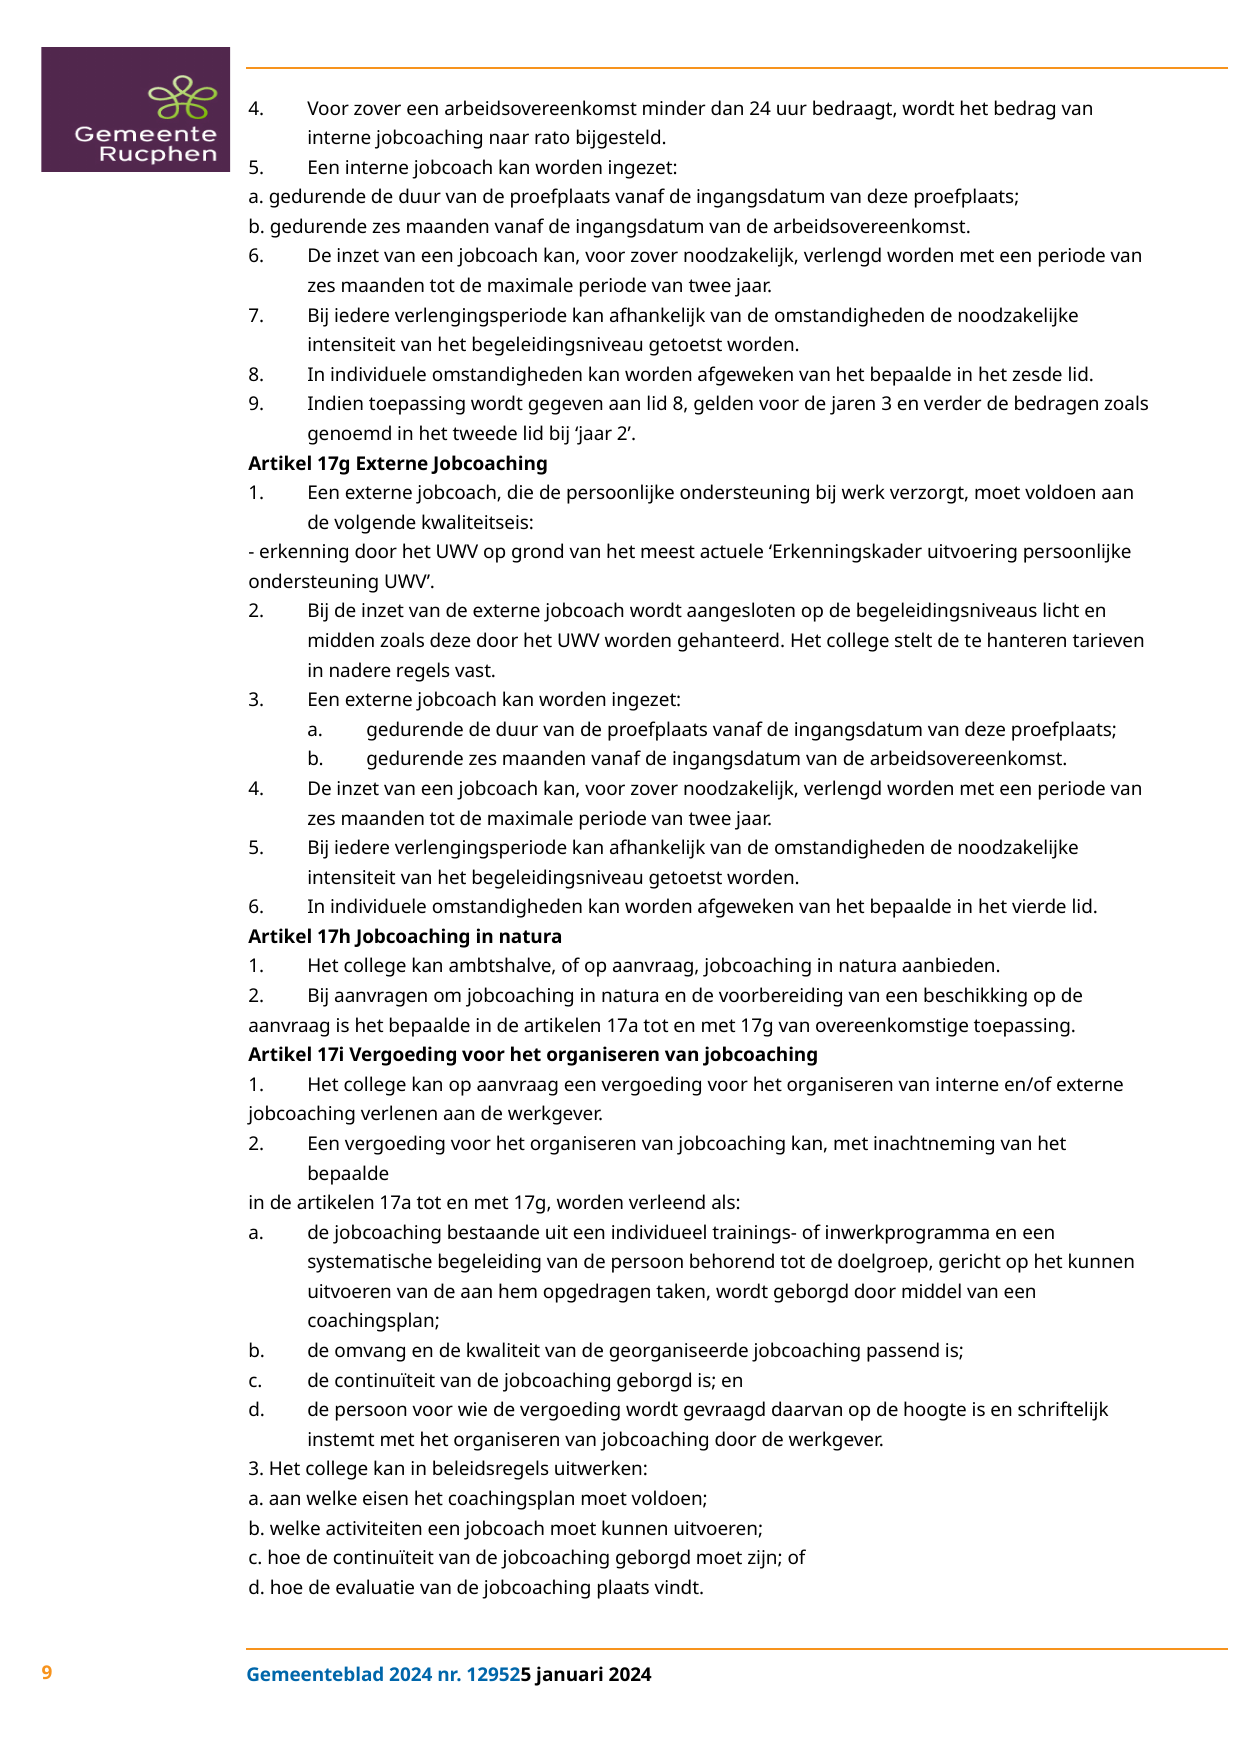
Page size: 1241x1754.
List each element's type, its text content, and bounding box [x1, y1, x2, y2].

text c. hoe de continuïteit van de jobcoaching geborgd moet zijn; of [248, 1544, 1152, 1570]
text aanvraag is het bepaalde in de artikelen 17a tot en met 17g van overeenkomstige toepassing. [248, 1012, 1152, 1038]
list Het college kan ambtshalve, of op aanvraag, jobcoaching in natura aanbieden. [248, 953, 1152, 978]
picture [41, 47, 231, 172]
list In individuele omstandigheden kan worden afgeweken van het bepaalde in het zesde lid. [248, 361, 1152, 387]
list Een externe jobcoach kan worden ingezet: [248, 686, 1152, 712]
list Voor zover een arbeidsovereenkomst minder dan 24 uur bedraagt, wordt het bedrag van interne jobcoaching naar rato bijgesteld. [248, 95, 1152, 150]
text 3. Het college kan in beleidsregels uitwerken: [248, 1456, 1152, 1481]
text b. welke activiteiten een jobcoach moet kunnen uitvoeren; [248, 1515, 1152, 1541]
list Bij aanvragen om jobcoaching in natura en de voorbereiding van een beschikking op de [248, 982, 1152, 1008]
list de omvang en de kwaliteit van de georganiseerde jobcoaching passend is; [248, 1337, 1152, 1363]
text b. gedurende zes maanden vanaf de ingangsdatum van de arbeidsovereenkomst. [248, 213, 1152, 239]
list Bij iedere verlengingsperiode kan afhankelijk van de omstandigheden de noodzakelijke intensiteit van het begeleidingsniveau getoetst worden. [248, 302, 1152, 357]
list De inzet van een jobcoach kan, voor zover noodzakelijk, verlengd worden met een periode van zes maanden tot de maximale periode van twee jaar. [248, 243, 1152, 298]
text jobcoaching verlenen aan de werkgever. [248, 1101, 1152, 1126]
text in de artikelen 17a tot en met 17g, worden verleend als: [248, 1189, 1152, 1215]
text Artikel 17g Externe Jobcoaching [248, 450, 1152, 476]
text Artikel 17h Jobcoaching in natura [248, 923, 1152, 949]
list Een interne jobcoach kan worden ingezet: [248, 154, 1152, 180]
list De inzet van een jobcoach kan, voor zover noodzakelijk, verlengd worden met een periode van zes maanden tot de maximale periode van twee jaar. [248, 775, 1152, 831]
text a. gedurende de duur van de proefplaats vanaf de ingangsdatum van deze proefplaats; [248, 183, 1152, 209]
list Het college kan op aanvraag een vergoeding voor het organiseren van interne en/of externe [248, 1071, 1152, 1097]
list gedurende de duur van de proefplaats vanaf de ingangsdatum van deze proefplaats; [307, 716, 1152, 742]
list Bij de inzet van de externe jobcoach wordt aangesloten op de begeleidingsniveaus licht en midden zoals deze door het UWV worden gehanteerd. Het college stelt de te hanteren tarieven in nadere regels vast. [248, 598, 1152, 683]
list Indien toepassing wordt gegeven aan lid 8, gelden voor de jaren 3 en verder de bedragen zoals genoemd in het tweede lid bij ‘jaar 2’. [248, 391, 1152, 446]
list Een vergoeding voor het organiseren van jobcoaching kan, met inachtneming van het bepaalde [248, 1130, 1152, 1186]
list de jobcoaching bestaande uit een individueel trainings- of inwerkprogramma en een systematische begeleiding van de persoon behorend tot de doelgroep, gericht op het kunnen uitvoeren van de aan hem opgedragen taken, wordt geborgd door middel van een coachingsplan; [248, 1219, 1152, 1333]
text Artikel 17i Vergoeding voor het organiseren van jobcoaching [248, 1041, 1152, 1067]
list gedurende zes maanden vanaf de ingangsdatum van de arbeidsovereenkomst. [307, 746, 1152, 771]
text d. hoe de evaluatie van de jobcoaching plaats vindt. [248, 1574, 1152, 1600]
list In individuele omstandigheden kan worden afgeweken van het bepaalde in het vierde lid. [248, 893, 1152, 919]
list Een externe jobcoach, die de persoonlijke ondersteuning bij werk verzorgt, moet voldoen aan de volgende kwaliteitseis: [248, 479, 1152, 535]
list de continuïteit van de jobcoaching geborgd is; en [248, 1367, 1152, 1393]
text - erkenning door het UWV op grond van het meest actuele ‘Erkenningskader uitvoering persoonlijke ondersteuning UWV’. [248, 538, 1152, 594]
text a. aan welke eisen het coachingsplan moet voldoen; [248, 1485, 1152, 1511]
list Bij iedere verlengingsperiode kan afhankelijk van de omstandigheden de noodzakelijke intensiteit van het begeleidingsniveau getoetst worden. [248, 834, 1152, 890]
list de persoon voor wie de vergoeding wordt gevraagd daarvan op de hoogte is en schriftelijk instemt met het organiseren van jobcoaching door de werkgever. [248, 1396, 1152, 1452]
